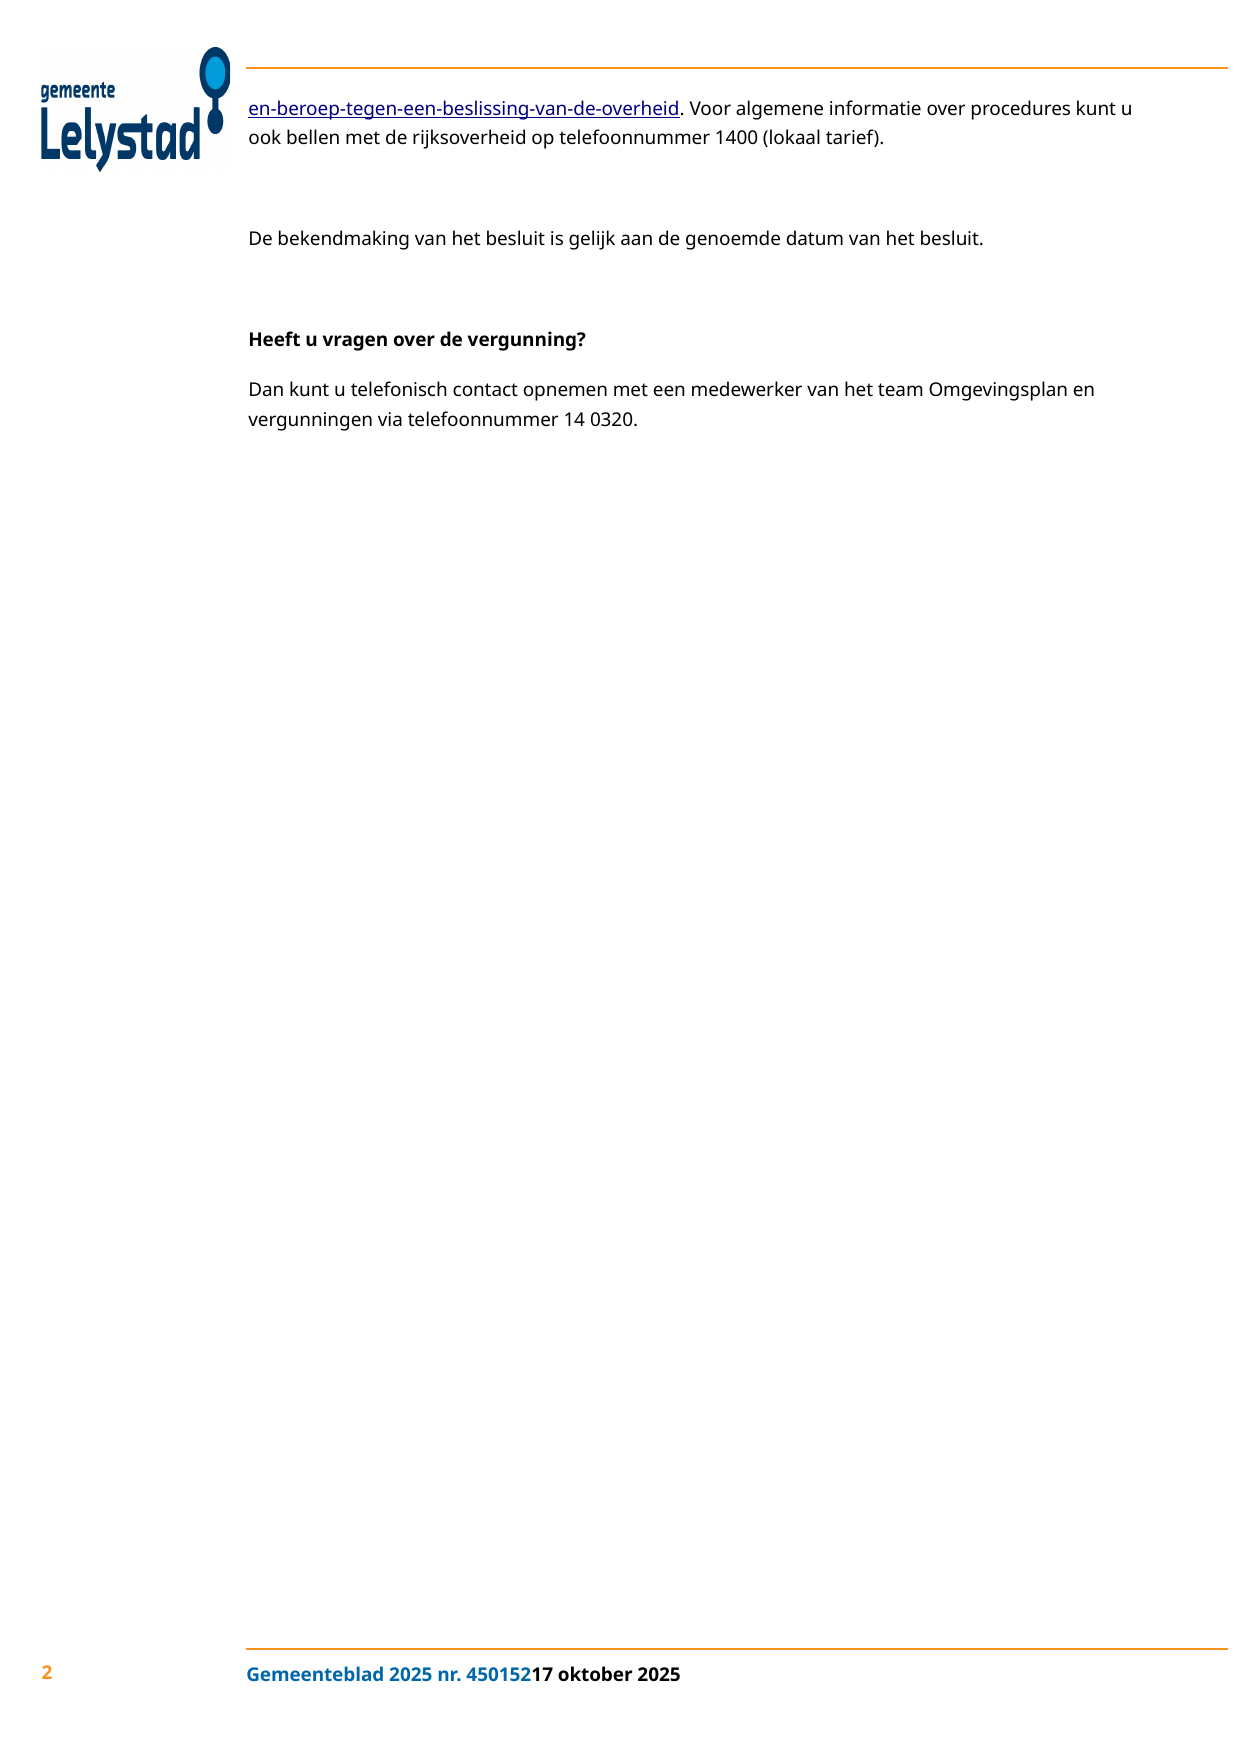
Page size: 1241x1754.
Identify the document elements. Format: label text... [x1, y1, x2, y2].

text en-beroep-tegen-een-beslissing-van-de-overheid. Voor algemene informatie over procedures kunt u ook bellen met de rijksoverheid op telefoonnummer 1400 (lokaal tarief). [248, 95, 1152, 150]
text Heeft u vragen over de vergunning? [248, 326, 1152, 352]
text Dan kunt u telefonisch contact opnemen met een medewerker van het team Omgevingsplan en vergunningen via telefoonnummer 14 0320. [248, 376, 1152, 432]
text De bekendmaking van het besluit is gelijk aan de genoemde datum van het besluit. [248, 225, 1152, 251]
picture [41, 47, 231, 172]
